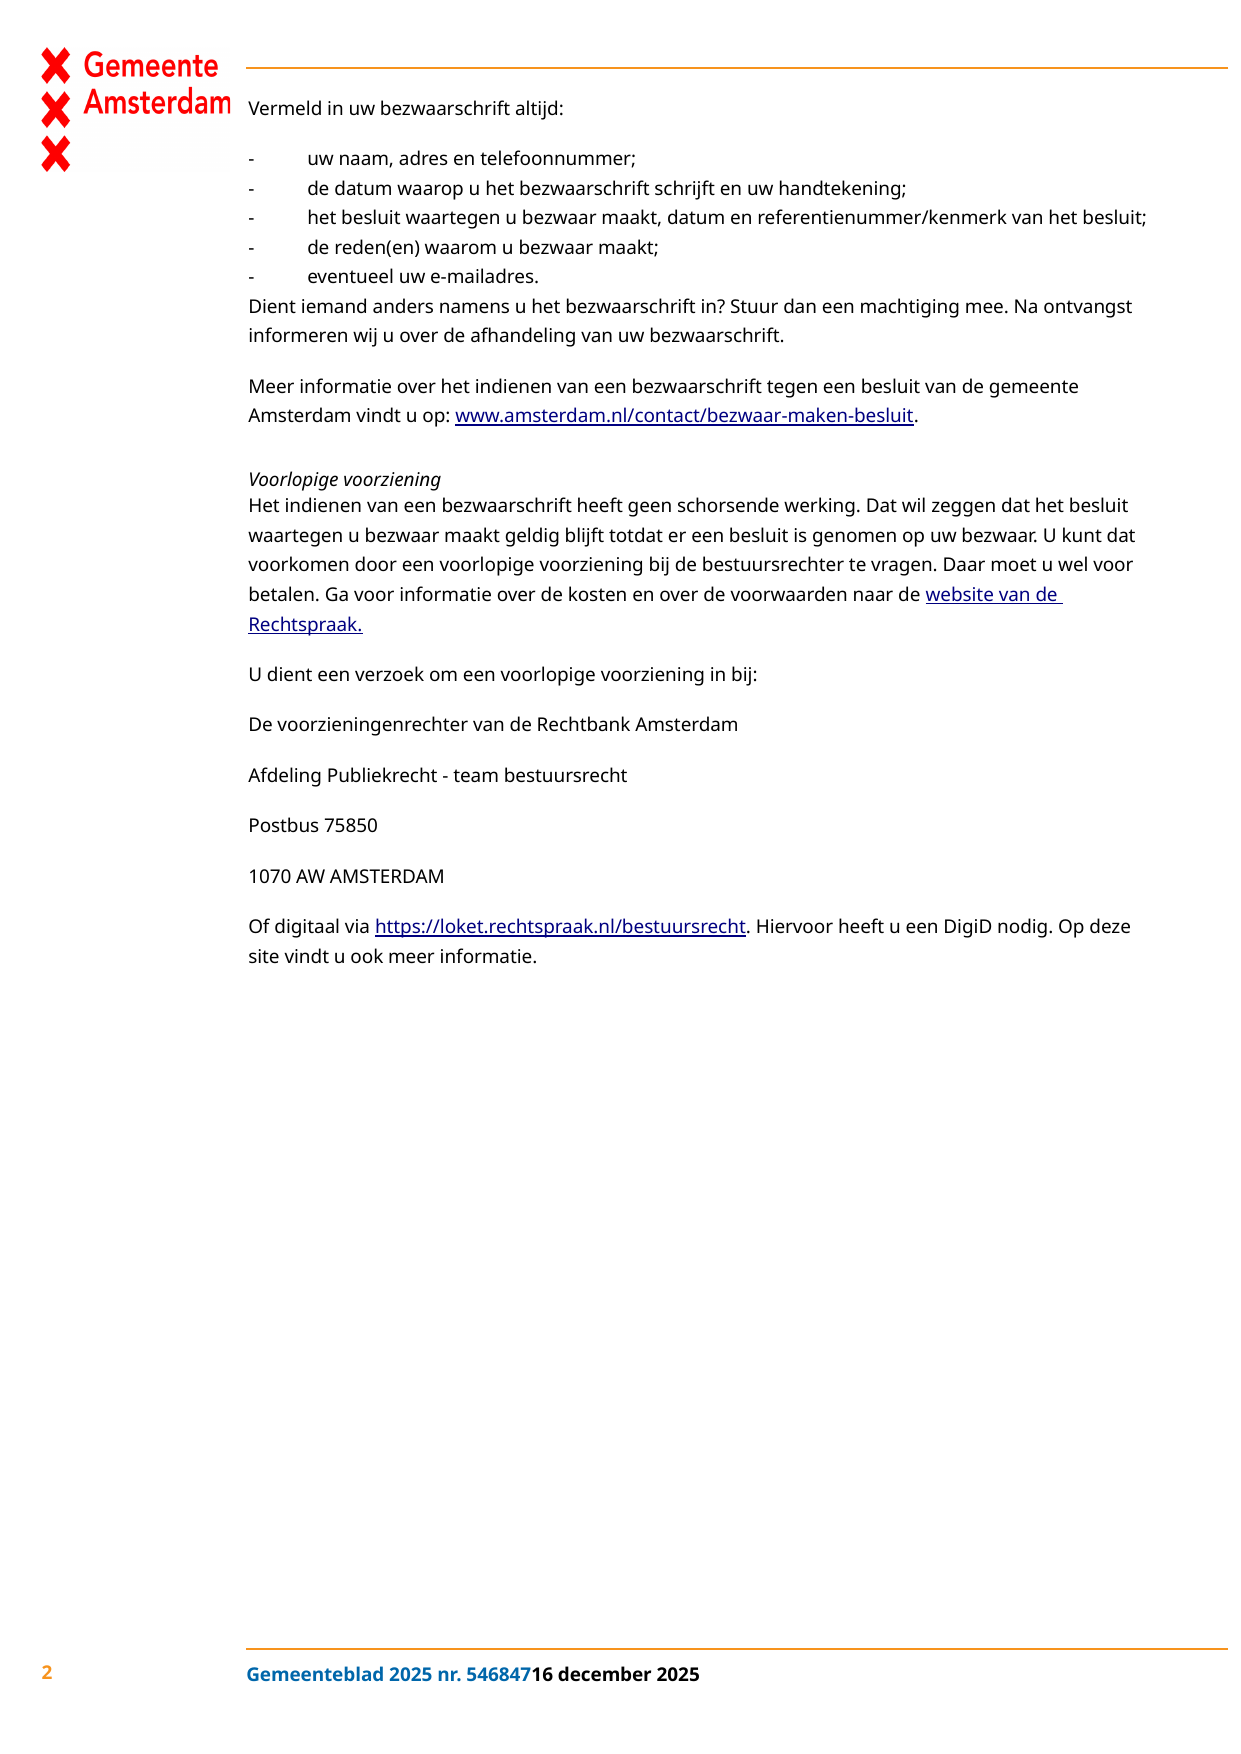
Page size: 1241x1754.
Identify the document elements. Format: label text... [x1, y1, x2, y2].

list uw naam, adres en telefoonnummer; [248, 145, 1152, 171]
text Dient iemand anders namens u het bezwaarschrift in? Stuur dan een machtiging mee. Na ontvangst informeren wij u over de afhandeling van uw bezwaarschrift. [248, 293, 1152, 348]
text Vermeld in uw bezwaarschrift altijd: [248, 95, 1152, 121]
list het besluit waartegen u bezwaar maakt, datum en referentienummer/kenmerk van het besluit; [248, 204, 1152, 230]
text Postbus 75850 [248, 812, 1152, 838]
text 1070 AW AMSTERDAM [248, 863, 1152, 888]
list de reden(en) waarom u bezwaar maakt; [248, 234, 1152, 260]
text U dient een verzoek om een voorlopige voorziening in bij: [248, 661, 1152, 687]
text Voorlopige voorziening [248, 467, 1152, 492]
text Of digitaal via https://loket.rechtspraak.nl/bestuursrecht. Hiervoor heeft u een DigiD nodig. Op deze site vindt u ook meer informatie. [248, 913, 1152, 968]
picture [41, 47, 231, 172]
text Meer informatie over het indienen van een bezwaarschrift tegen een besluit van de gemeente Amsterdam vindt u op: www.amsterdam.nl/contact/bezwaar-maken-besluit. [248, 373, 1152, 428]
text De voorzieningenrechter van de Rechtbank Amsterdam [248, 712, 1152, 737]
text Afdeling Publiekrecht - team bestuursrecht [248, 762, 1152, 788]
text Het indienen van een bezwaarschrift heeft geen schorsende werking. Dat wil zeggen dat het besluit waartegen u bezwaar maakt geldig blijft totdat er een besluit is genomen op uw bezwaar. U kunt dat voorkomen door een voorlopige voorziening bij de bestuursrechter te vragen. Daar moet u wel voor betalen. Ga voor informatie over de kosten en over de voorwaarden naar de website van de Rechtspraak. [248, 492, 1152, 636]
list de datum waarop u het bezwaarschrift schrijft en uw handtekening; [248, 175, 1152, 201]
list eventueel uw e-mailadres. [248, 263, 1152, 289]
